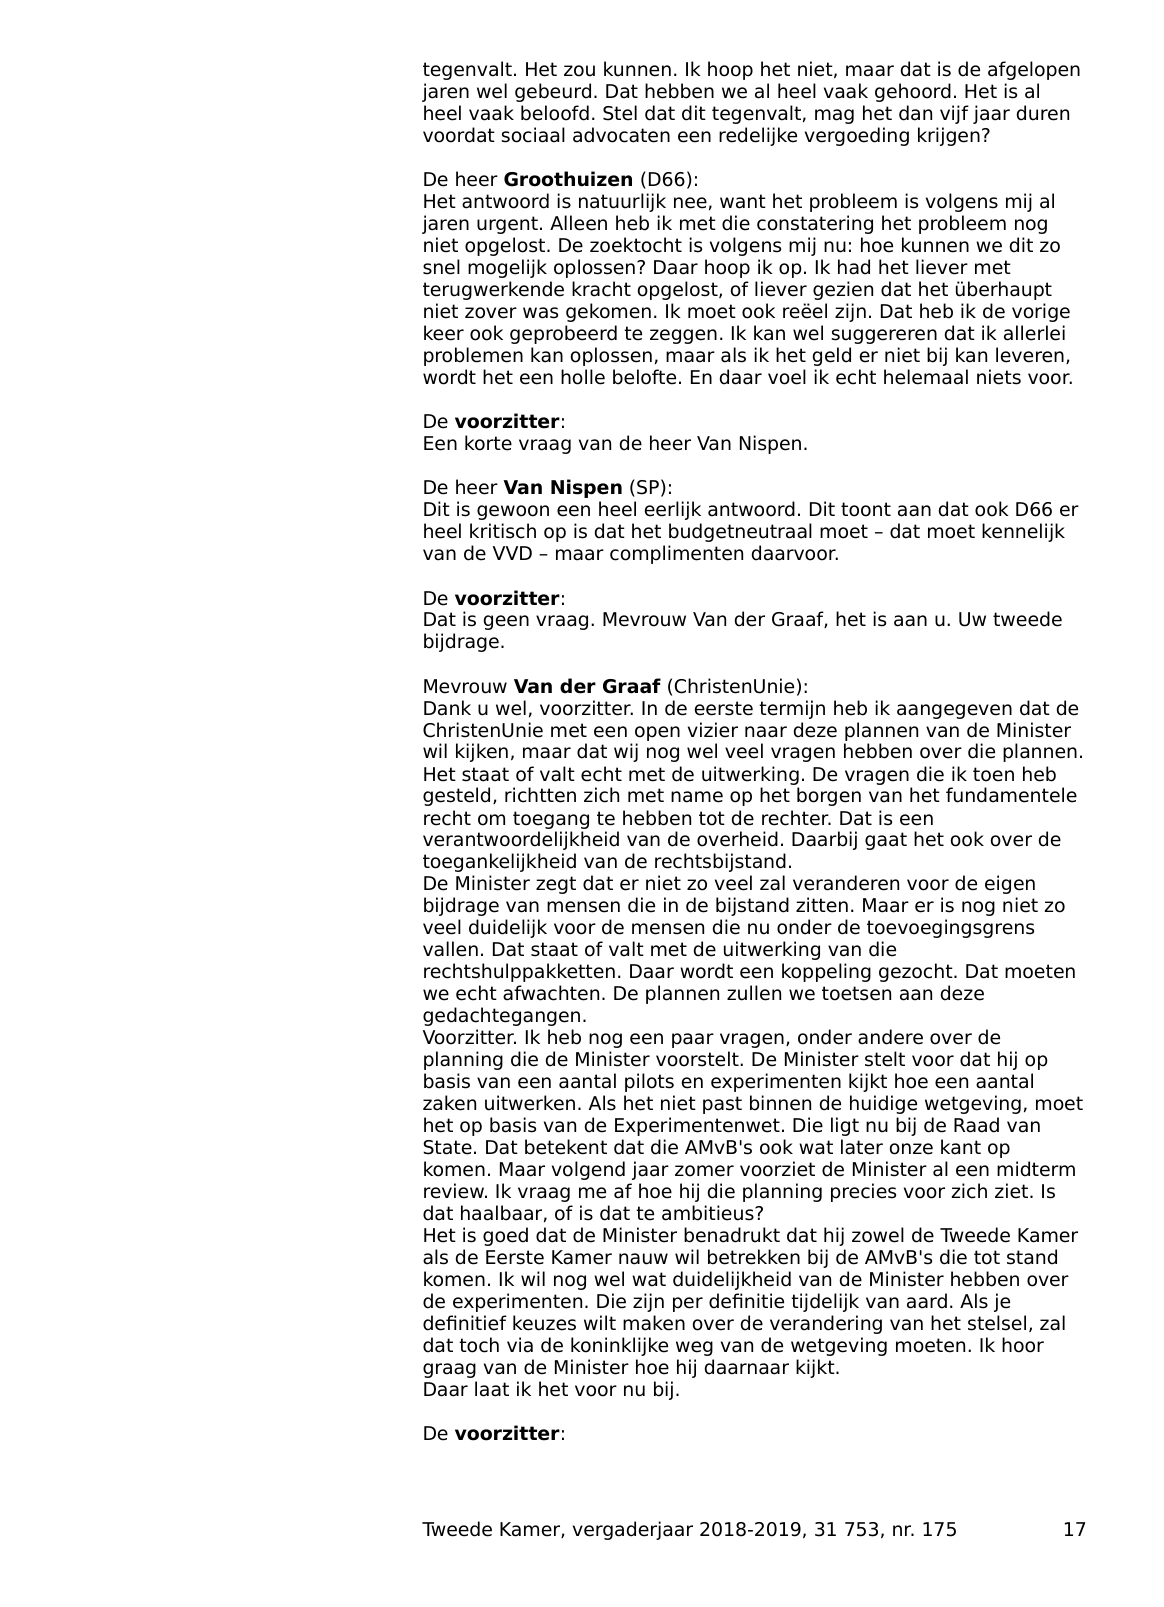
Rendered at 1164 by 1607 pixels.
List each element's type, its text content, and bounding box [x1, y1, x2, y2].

text De voorzitter: [422, 1423, 1087, 1445]
text Mevrouw Van der Graaf (ChristenUnie): [422, 676, 1087, 697]
text De heer Groothuizen (D66): [422, 169, 1087, 191]
text Een korte vraag van de heer Van Nispen. [422, 433, 1087, 455]
text Het is goed dat de Minister benadrukt dat hij zowel de Tweede Kamer als de Eerste Kamer nauw wil betrekken bij de AMvB's die tot stand komen. Ik wil nog wel wat duidelijkheid van de Minister hebben over de experimenten. Die zijn per definitie tijdelijk van aard. Als je definitief keuzes wilt maken over de verandering van het stelsel, zal dat toch via de koninklijke weg van de wetgeving moeten. Ik hoor graag van de Minister hoe hij daarnaar kijkt. [422, 1225, 1087, 1379]
text Dit is gewoon een heel eerlijk antwoord. Dit toont aan dat ook D66 er heel kritisch op is dat het budgetneutraal moet – dat moet kennelijk van de VVD – maar complimenten daarvoor. [422, 499, 1087, 565]
text tegenvalt. Het zou kunnen. Ik hoop het niet, maar dat is de afgelopen jaren wel gebeurd. Dat hebben we al heel vaak gehoord. Het is al heel vaak beloofd. Stel dat dit tegenvalt, mag het dan vijf jaar duren voordat sociaal advocaten een redelijke vergoeding krijgen? [422, 59, 1087, 147]
text Dat is geen vraag. Mevrouw Van der Graaf, het is aan u. Uw tweede bijdrage. [422, 609, 1087, 653]
text De heer Van Nispen (SP): [422, 477, 1087, 499]
text De voorzitter: [422, 411, 1087, 433]
text De Minister zegt dat er niet zo veel zal veranderen voor de eigen bijdrage van mensen die in de bijstand zitten. Maar er is nog niet zo veel duidelijk voor de mensen die nu onder de toevoegingsgrens vallen. Dat staat of valt met de uitwerking van die rechtshulppakketten. Daar wordt een koppeling gezocht. Dat moeten we echt afwachten. De plannen zullen we toetsen aan deze gedachtegangen. [422, 873, 1087, 1027]
text Voorzitter. Ik heb nog een paar vragen, onder andere over de planning die de Minister voorstelt. De Minister stelt voor dat hij op basis van een aantal pilots en experimenten kijkt hoe een aantal zaken uitwerken. Als het niet past binnen de huidige wetgeving, moet het op basis van de Experimentenwet. Die ligt nu bij de Raad van State. Dat betekent dat die AMvB's ook wat later onze kant op komen. Maar volgend jaar zomer voorziet de Minister al een midterm review. Ik vraag me af hoe hij die planning precies voor zich ziet. Is dat haalbaar, of is dat te ambitieus? [422, 1027, 1087, 1225]
text De voorzitter: [422, 587, 1087, 609]
text Daar laat ik het voor nu bij. [422, 1379, 1087, 1401]
text Dank u wel, voorzitter. In de eerste termijn heb ik aangegeven dat de ChristenUnie met een open vizier naar deze plannen van de Minister wil kijken, maar dat wij nog wel veel vragen hebben over die plannen. Het staat of valt echt met de uitwerking. De vragen die ik toen heb gesteld, richtten zich met name op het borgen van het fundamentele recht om toegang te hebben tot de rechter. Dat is een verantwoordelijkheid van de overheid. Daarbij gaat het ook over de toegankelijkheid van de rechtsbijstand. [422, 697, 1087, 873]
text Het antwoord is natuurlijk nee, want het probleem is volgens mij al jaren urgent. Alleen heb ik met die constatering het probleem nog niet opgelost. De zoektocht is volgens mij nu: hoe kunnen we dit zo snel mogelijk oplossen? Daar hoop ik op. Ik had het liever met terugwerkende kracht opgelost, of liever gezien dat het überhaupt niet zover was gekomen. Ik moet ook reëel zijn. Dat heb ik de vorige keer ook geprobeerd te zeggen. Ik kan wel suggereren dat ik allerlei problemen kan oplossen, maar als ik het geld er niet bij kan leveren, wordt het een holle belofte. En daar voel ik echt helemaal niets voor. [422, 191, 1087, 389]
